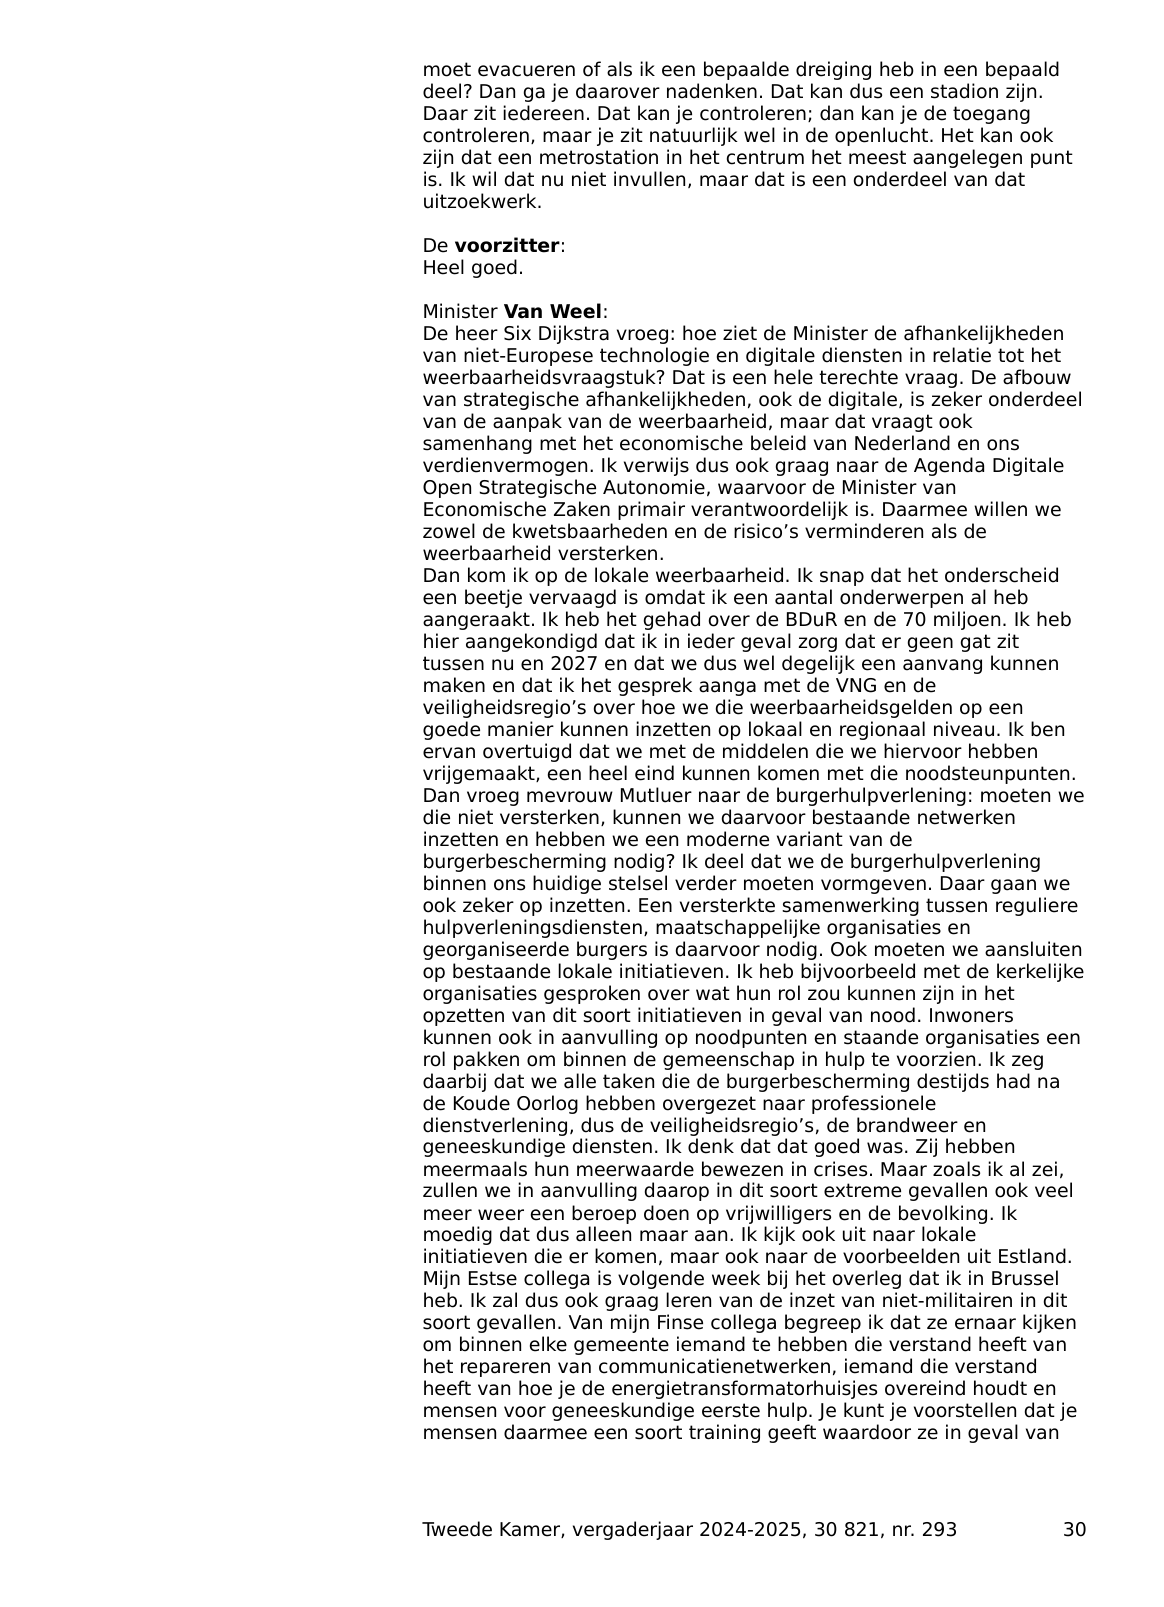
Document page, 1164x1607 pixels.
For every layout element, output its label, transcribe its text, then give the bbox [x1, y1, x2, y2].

text Heel goed. [422, 257, 1087, 279]
text Dan vroeg mevrouw Mutluer naar de burgerhulpverlening: moeten we die niet versterken, kunnen we daarvoor bestaande netwerken inzetten en hebben we een moderne variant van de burgerbescherming nodig? Ik deel dat we de burgerhulpverlening binnen ons huidige stelsel verder moeten vormgeven. Daar gaan we ook zeker op inzetten. Een versterkte samenwerking tussen reguliere hulpverleningsdiensten, maatschappelijke organisaties en georganiseerde burgers is daarvoor nodig. Ook moeten we aansluiten op bestaande lokale initiatieven. Ik heb bijvoorbeeld met de kerkelijke organisaties gesproken over wat hun rol zou kunnen zijn in het opzetten van dit soort initiatieven in geval van nood. Inwoners kunnen ook in aanvulling op noodpunten en staande organisaties een rol pakken om binnen de gemeenschap in hulp te voorzien. Ik zeg daarbij dat we alle taken die de burgerbescherming destijds had na de Koude Oorlog hebben overgezet naar professionele dienstverlening, dus de veiligheidsregio’s, de brandweer en geneeskundige diensten. Ik denk dat dat goed was. Zij hebben meermaals hun meerwaarde bewezen in crises. Maar zoals ik al zei, zullen we in aanvulling daarop in dit soort extreme gevallen ook veel meer weer een beroep doen op vrijwilligers en de bevolking. Ik moedig dat dus alleen maar aan. Ik kijk ook uit naar lokale initiatieven die er komen, maar ook naar de voorbeelden uit Estland. Mijn Estse collega is volgende week bij het overleg dat ik in Brussel heb. Ik zal dus ook graag leren van de inzet van niet-militairen in dit soort gevallen. Van mijn Finse collega begreep ik dat ze ernaar kijken om binnen elke gemeente iemand te hebben die verstand heeft van het repareren van communicatienetwerken, iemand die verstand heeft van hoe je de energietransformatorhuisjes overeind houdt en mensen voor geneeskundige eerste hulp. Je kunt je voorstellen dat je mensen daarmee een soort training geeft waardoor ze in geval van [422, 785, 1087, 1444]
text Minister Van Weel: [422, 301, 1087, 323]
text De voorzitter: [422, 235, 1087, 257]
text Dan kom ik op de lokale weerbaarheid. Ik snap dat het onderscheid een beetje vervaagd is omdat ik een aantal onderwerpen al heb aangeraakt. Ik heb het gehad over de BDuR en de 70 miljoen. Ik heb hier aangekondigd dat ik in ieder geval zorg dat er geen gat zit tussen nu en 2027 en dat we dus wel degelijk een aanvang kunnen maken en dat ik het gesprek aanga met de VNG en de veiligheidsregio’s over hoe we die weerbaarheidsgelden op een goede manier kunnen inzetten op lokaal en regionaal niveau. Ik ben ervan overtuigd dat we met de middelen die we hiervoor hebben vrijgemaakt, een heel eind kunnen komen met die noodsteunpunten. [422, 565, 1087, 785]
text De heer Six Dijkstra vroeg: hoe ziet de Minister de afhankelijkheden van niet-Europese technologie en digitale diensten in relatie tot het weerbaarheidsvraagstuk? Dat is een hele terechte vraag. De afbouw van strategische afhankelijkheden, ook de digitale, is zeker onderdeel van de aanpak van de weerbaarheid, maar dat vraagt ook samenhang met het economische beleid van Nederland en ons verdienvermogen. Ik verwijs dus ook graag naar de Agenda Digitale Open Strategische Autonomie, waarvoor de Minister van Economische Zaken primair verantwoordelijk is. Daarmee willen we zowel de kwetsbaarheden en de risico’s verminderen als de weerbaarheid versterken. [422, 323, 1087, 565]
text moet evacueren of als ik een bepaalde dreiging heb in een bepaald deel? Dan ga je daarover nadenken. Dat kan dus een stadion zijn. Daar zit iedereen. Dat kan je controleren; dan kan je de toegang controleren, maar je zit natuurlijk wel in de openlucht. Het kan ook zijn dat een metrostation in het centrum het meest aangelegen punt is. Ik wil dat nu niet invullen, maar dat is een onderdeel van dat uitzoekwerk. [422, 59, 1087, 213]
